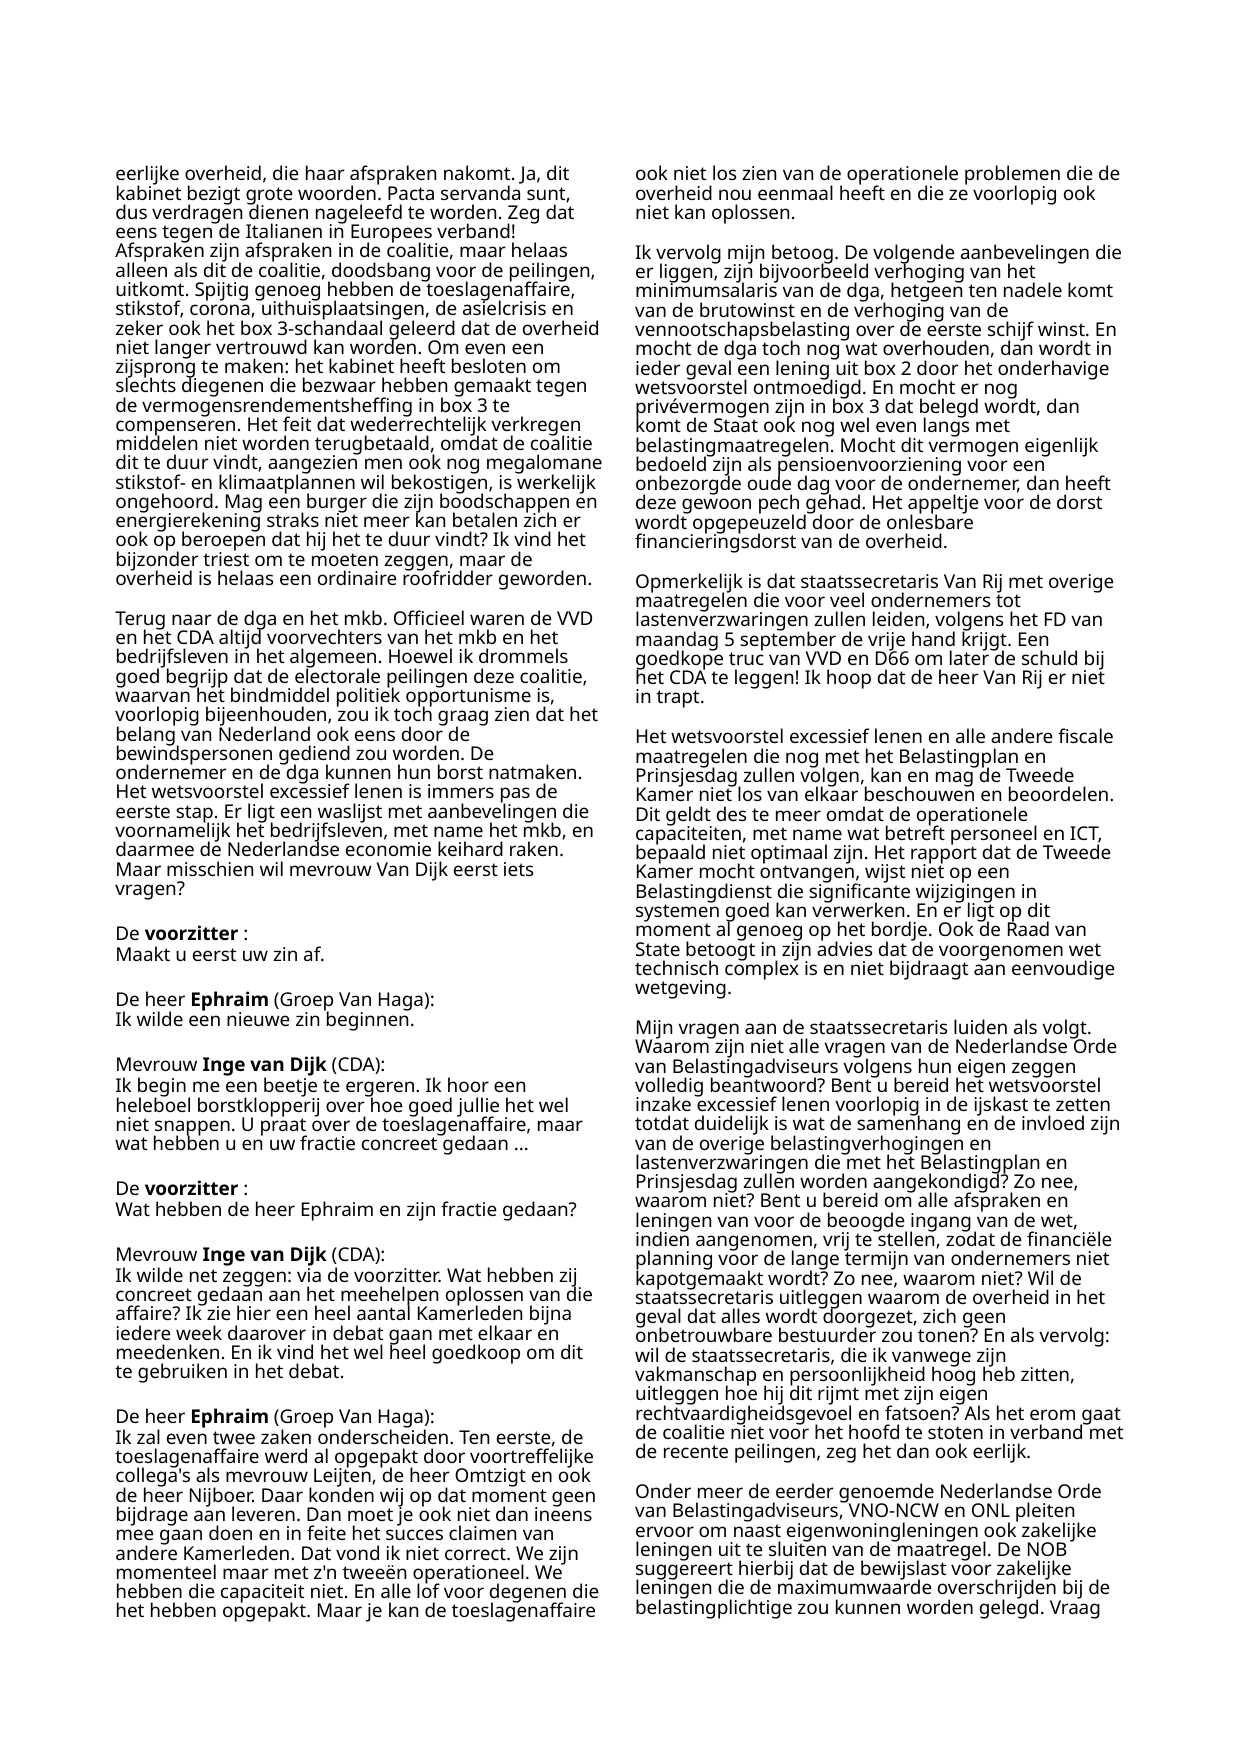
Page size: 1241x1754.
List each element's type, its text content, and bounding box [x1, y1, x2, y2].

text De voorzitter : [115, 1175, 605, 1201]
text Ik wilde net zeggen: via de voorzitter. Wat hebben zij concreet gedaan aan het meehelpen oplossen van die affaire? Ik zie hier een heel aantal Kamerleden bijna iedere week daarover in debat gaan met elkaar en meedenken. En ik vind het wel heel goedkoop om dit te gebruiken in het debat. [115, 1267, 605, 1382]
text Ik begin me een beetje te ergeren. Ik hoor een heleboel borstklopperij over hoe goed jullie het wel niet snappen. U praat over de toeslagenaffaire, maar wat hebben u en uw fractie concreet gedaan … [115, 1077, 605, 1154]
text Ik zal even twee zaken onderscheiden. Ten eerste, de toeslagenaffaire werd al opgepakt door voortreffelijke collega's als mevrouw Leijten, de heer Omtzigt en ook de heer Nijboer. Daar konden wij op dat moment geen bijdrage aan leveren. Dan moet je ook niet dan ineens mee gaan doen en in feite het succes claimen van andere Kamerleden. Dat vond ik niet correct. We zijn momenteel maar met z'n tweeën operationeel. We hebben die capaciteit niet. En alle lof voor degenen die het hebben opgepakt. Maar je kan de toeslagenaffaire [115, 1429, 605, 1622]
text De voorzitter : [115, 920, 605, 946]
text Ik wilde een nieuwe zin beginnen. [115, 1011, 605, 1031]
text Opmerkelijk is dat staatssecretaris Van Rij met overige maatregelen die voor veel ondernemers tot lastenverzwaringen zullen leiden, volgens het FD van maandag 5 september de vrije hand krijgt. Een goedkope truc van VVD en D66 om later de schuld bij het CDA te leggen! Ik hoop dat de heer Van Rij er niet in trapt. [635, 573, 1125, 708]
text Ik vervolg mijn betoog. De volgende aanbevelingen die er liggen, zijn bijvoorbeeld verhoging van het minimumsalaris van de dga, hetgeen ten nadele komt van de brutowinst en de verhoging van de vennootschapsbelasting over de eerste schijf winst. En mocht de dga toch nog wat overhouden, dan wordt in ieder geval een lening uit box 2 door het onderhavige wetsvoorstel ontmoedigd. En mocht er nog privévermogen zijn in box 3 dat belegd wordt, dan komt de Staat ook nog wel even langs met belastingmaatregelen. Mocht dit vermogen eigenlijk bedoeld zijn als pensioenvoorziening voor een onbezorgde oude dag voor de ondernemer, dan heeft deze gewoon pech gehad. Het appeltje voor de dorst wordt opgepeuzeld door de onlesbare financieringsdorst van de overheid. [635, 244, 1125, 552]
text Mijn vragen aan de staatssecretaris luiden als volgt. Waarom zijn niet alle vragen van de Nederlandse Orde van Belastingadviseurs volgens hun eigen zeggen volledig beantwoord? Bent u bereid het wetsvoorstel inzake excessief lenen voorlopig in de ijskast te zetten totdat duidelijk is wat de samenhang en de invloed zijn van de overige belastingverhogingen en lastenverzwaringen die met het Belastingplan en Prinsjesdag zullen worden aangekondigd? Zo nee, waarom niet? Bent u bereid om alle afspraken en leningen van voor de beoogde ingang van de wet, indien aangenomen, vrij te stellen, zodat de financiële planning voor de lange termijn van ondernemers niet kapotgemaakt wordt? Zo nee, waarom niet? Wil de staatssecretaris uitleggen waarom de overheid in het geval dat alles wordt doorgezet, zich geen onbetrouwbare bestuurder zou tonen? En als vervolg: wil de staatssecretaris, die ik vanwege zijn vakmanschap en persoonlijkheid hoog heb zitten, uitleggen hoe hij dit rijmt met zijn eigen rechtvaardigheidsgevoel en fatsoen? Als het erom gaat de coalitie niet voor het hoofd te stoten in verband met de recente peilingen, zeg het dan ook eerlijk. [635, 1019, 1125, 1462]
text eerlijke overheid, die haar afspraken nakomt. Ja, dit kabinet bezigt grote woorden. Pacta servanda sunt, dus verdragen dienen nageleefd te worden. Zeg dat eens tegen de Italianen in Europees verband! Afspraken zijn afspraken in de coalitie, maar helaas alleen als dit de coalitie, doodsbang voor de peilingen, uitkomt. Spijtig genoeg hebben de toeslagenaffaire, stikstof, corona, uithuisplaatsingen, de asielcrisis en zeker ook het box 3-schandaal geleerd dat de overheid niet langer vertrouwd kan worden. Om even een zijsprong te maken: het kabinet heeft besloten om slechts diegenen die bezwaar hebben gemaakt tegen de vermogensrendementsheffing in box 3 te compenseren. Het feit dat wederrechtelijk verkregen middelen niet worden terugbetaald, omdat de coalitie dit te duur vindt, aangezien men ook nog megalomane stikstof- en klimaatplannen wil bekostigen, is werkelijk ongehoord. Mag een burger die zijn boodschappen en energierekening straks niet meer kan betalen zich er ook op beroepen dat hij het te duur vindt? Ik vind het bijzonder triest om te moeten zeggen, maar de overheid is helaas een ordinaire roofridder geworden. [115, 165, 605, 589]
text Het wetsvoorstel excessief lenen en alle andere fiscale maatregelen die nog met het Belastingplan en Prinsjesdag zullen volgen, kan en mag de Tweede Kamer niet los van elkaar beschouwen en beoordelen. Dit geldt des te meer omdat de operationele capaciteiten, met name wat betreft personeel en ICT, bepaald niet optimaal zijn. Het rapport dat de Tweede Kamer mocht ontvangen, wijst niet op een Belastingdienst die significante wijzigingen in systemen goed kan verwerken. En er ligt op dit moment al genoeg op het bordje. Ook de Raad van State betoogt in zijn advies dat de voorgenomen wet technisch complex is en niet bijdraagt aan eenvoudige wetgeving. [635, 728, 1125, 998]
text Mevrouw Inge van Dijk (CDA): [115, 1241, 605, 1267]
text Onder meer de eerder genoemde Nederlandse Orde van Belastingadviseurs, VNO-NCW en ONL pleiten ervoor om naast eigenwoningleningen ook zakelijke leningen uit te sluiten van de maatregel. De NOB suggereert hierbij dat de bewijslast voor zakelijke leningen die de maximumwaarde overschrijden bij de belastingplichtige zou kunnen worden gelegd. Vraag [635, 1483, 1125, 1618]
text Mevrouw Inge van Dijk (CDA): [115, 1052, 605, 1077]
text Terug naar de dga en het mkb. Officieel waren de VVD en het CDA altijd voorvechters van het mkb en het bedrijfsleven in het algemeen. Hoewel ik drommels goed begrijp dat de electorale peilingen deze coalitie, waarvan het bindmiddel politiek opportunisme is, voorlopig bijeenhouden, zou ik toch graag zien dat het belang van Nederland ook eens door de bewindspersonen gediend zou worden. De ondernemer en de dga kunnen hun borst natmaken. Het wetsvoorstel excessief lenen is immers pas de eerste stap. Er ligt een waslijst met aanbevelingen die voornamelijk het bedrijfsleven, met name het mkb, en daarmee de Nederlandse economie keihard raken. Maar misschien wil mevrouw Van Dijk eerst iets vragen? [115, 610, 605, 899]
text Maakt u eerst uw zin af. [115, 946, 605, 965]
text ook niet los zien van de operationele problemen die de overheid nou eenmaal heeft en die ze voorlopig ook niet kan oplossen. [635, 165, 1125, 223]
text Wat hebben de heer Ephraim en zijn fractie gedaan? [115, 1201, 605, 1220]
text De heer Ephraim (Groep Van Haga): [115, 1403, 605, 1429]
text De heer Ephraim (Groep Van Haga): [115, 986, 605, 1011]
